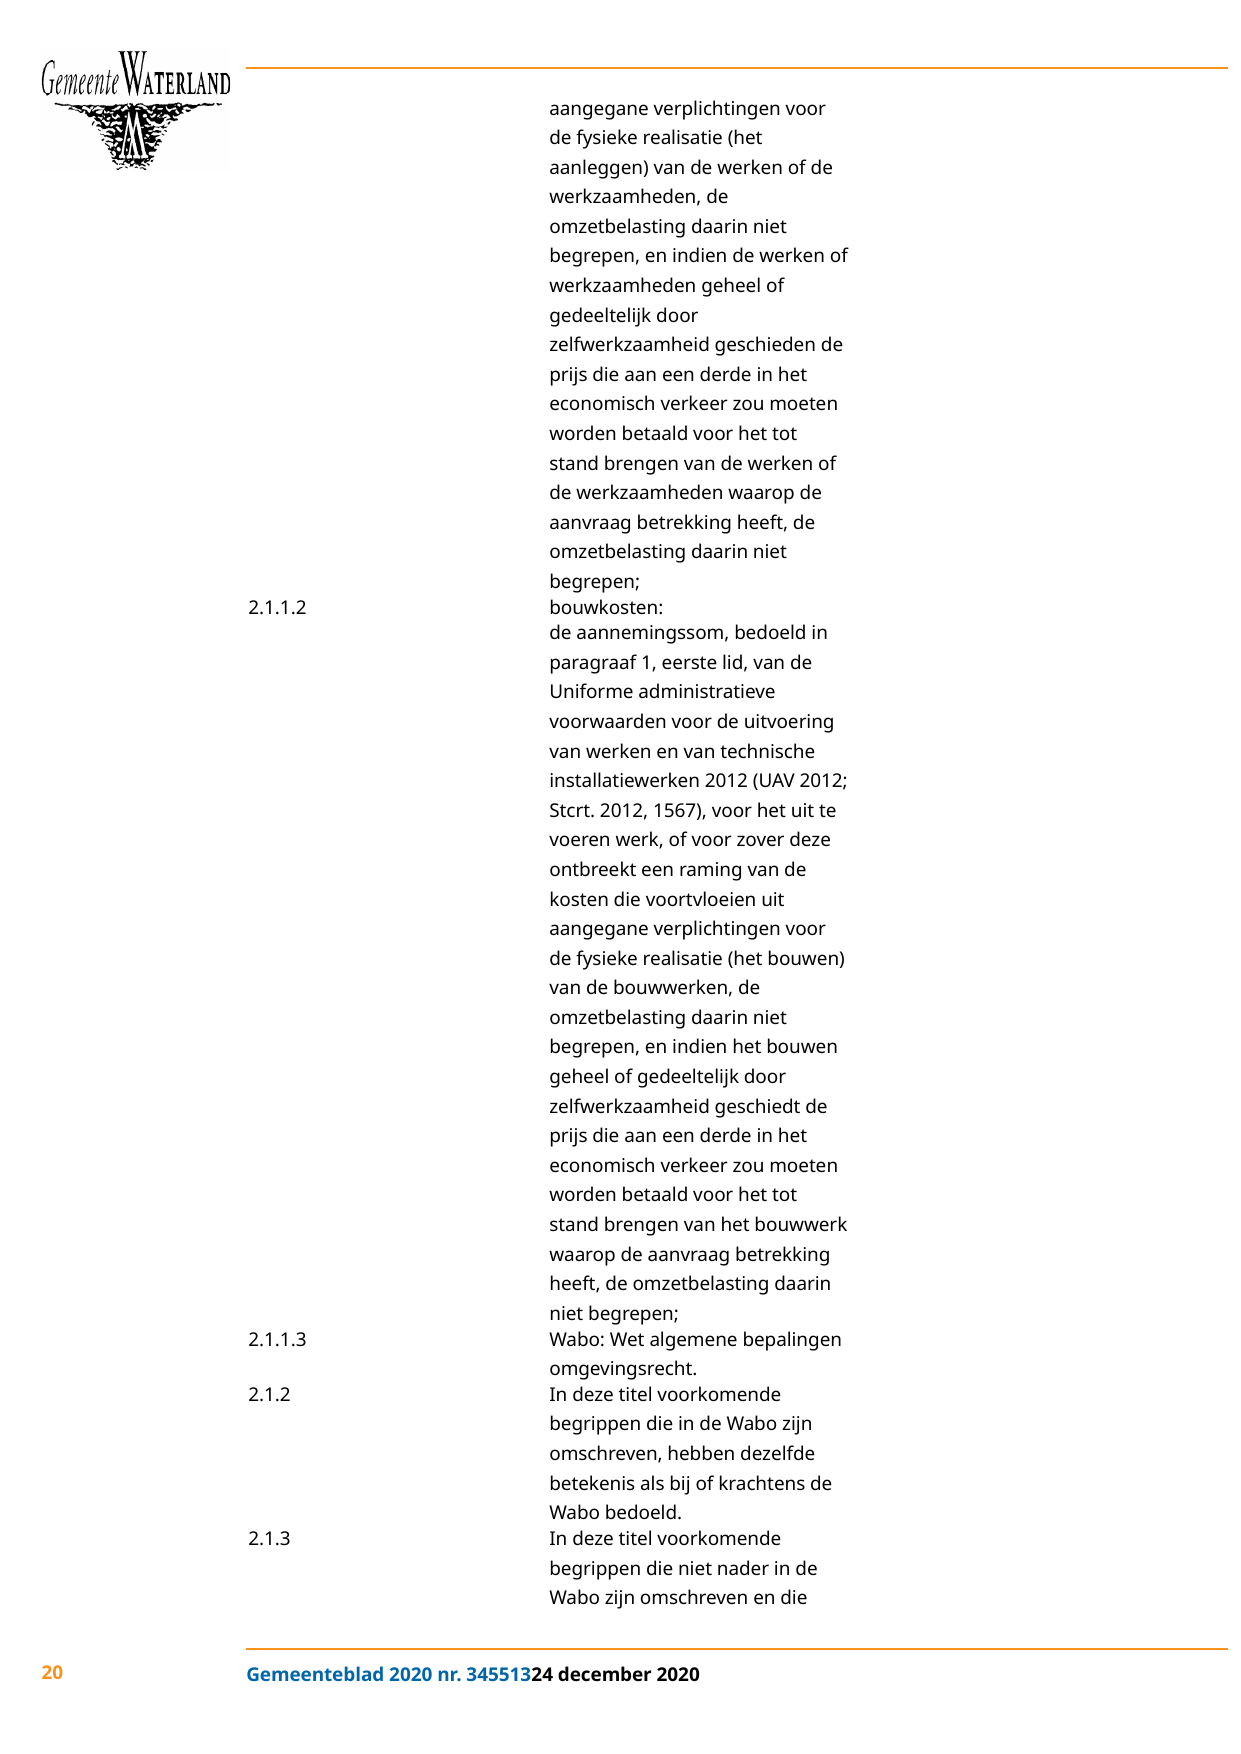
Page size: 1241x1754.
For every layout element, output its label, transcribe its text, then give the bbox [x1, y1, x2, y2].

table_cell 2.1.1.3 [248, 1326, 549, 1381]
table_cell aangegane verplichtingen voor de fysieke realisatie (het aanleggen) van de werken of de werkzaamheden, de omzetbelasting daarin niet begrepen, en indien de werken of werkzaamheden geheel of gedeeltelijk door zelfwerkzaamheid geschieden de prijs die aan een derde in het economisch verkeer zou moeten worden betaald voor het tot stand brengen van de werken of de werkzaamheden waarop de aanvraag betrekking heeft, de omzetbelasting daarin niet begrepen; [549, 95, 850, 594]
table_cell [850, 1381, 1152, 1525]
table_cell [850, 594, 1152, 619]
table_cell de aannemingssom, bedoeld in paragraaf 1, eerste lid, van de Uniforme administratieve voorwaarden voor de uitvoering van werken en van technische installatiewerken 2012 (UAV 2012; Stcrt. 2012, 1567), voor het uit te voeren werk, of voor zover deze ontbreekt een raming van de kosten die voortvloeien uit aangegane verplichtingen voor de fysieke realisatie (het bouwen) van de bouwwerken, de omzetbelasting daarin niet begrepen, en indien het bouwen geheel of gedeeltelijk door zelfwerkzaamheid geschiedt de prijs die aan een derde in het economisch verkeer zou moeten worden betaald voor het tot stand brengen van het bouwwerk waarop de aanvraag betrekking heeft, de omzetbelasting daarin niet begrepen; [549, 620, 850, 1326]
table_cell 2.1.1.2 [248, 594, 549, 619]
table_cell In deze titel voorkomende begrippen die in de Wabo zijn omschreven, hebben dezelfde betekenis als bij of krachtens de Wabo bedoeld. [549, 1381, 850, 1525]
picture [41, 47, 231, 172]
table_cell [850, 1525, 1152, 1610]
table_cell bouwkosten: [549, 594, 850, 619]
table_cell 2.1.3 [248, 1525, 549, 1610]
table_cell [850, 1326, 1152, 1381]
table_cell [248, 620, 549, 1326]
table_cell Wabo: Wet algemene bepalingen omgevingsrecht. [549, 1326, 850, 1381]
table_cell [850, 620, 1152, 1326]
table_cell 2.1.2 [248, 1381, 549, 1525]
table_cell In deze titel voorkomende begrippen die niet nader in de Wabo zijn omschreven en die [549, 1525, 850, 1610]
table_cell [850, 95, 1152, 594]
table_cell [248, 95, 549, 594]
